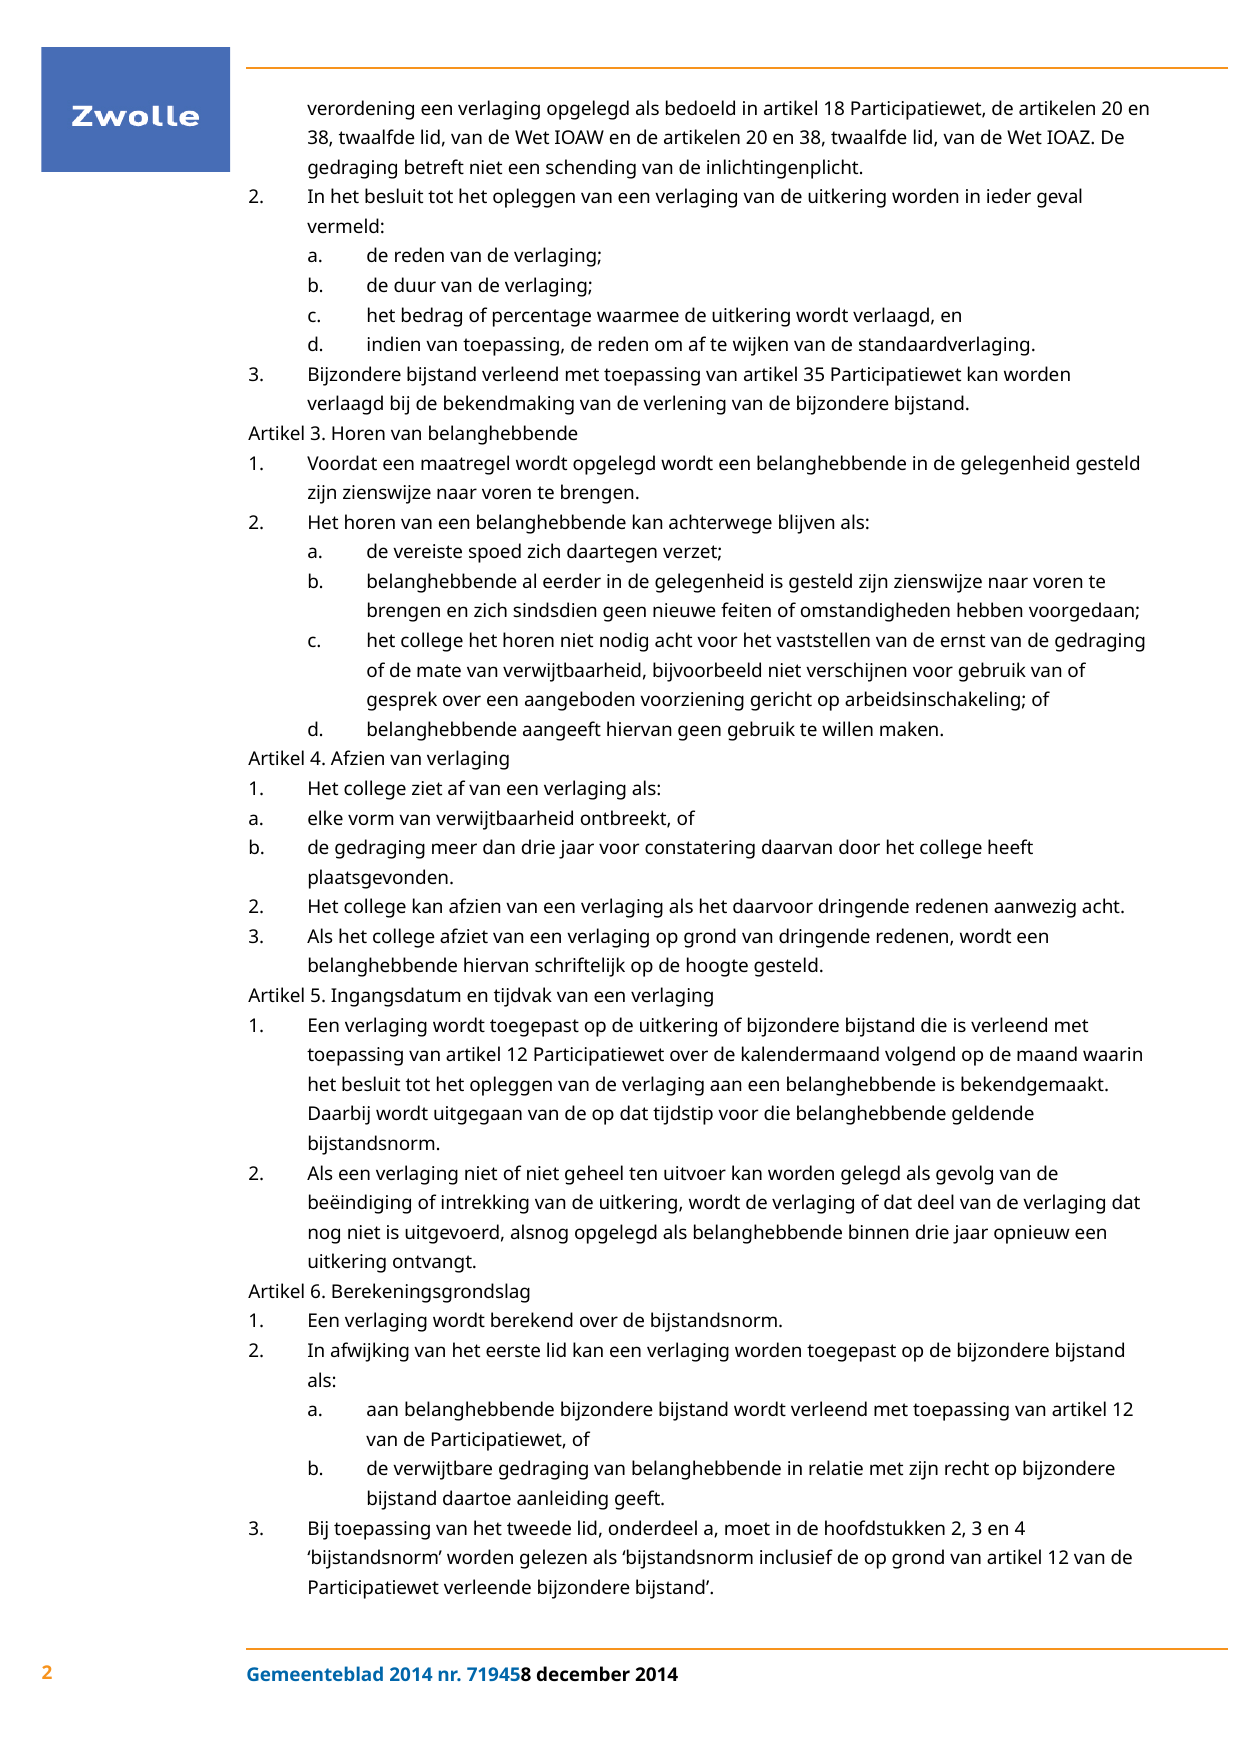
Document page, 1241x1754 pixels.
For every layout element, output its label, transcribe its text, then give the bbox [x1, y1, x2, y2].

list de verwijtbare gedraging van belanghebbende in relatie met zijn recht op bijzondere bijstand daartoe aanleiding geeft. [307, 1456, 1152, 1511]
list de reden van de verlaging; [307, 243, 1152, 268]
list de vereiste spoed zich daartegen verzet; [307, 538, 1152, 564]
list elke vorm van verwijtbaarheid ontbreekt, of [248, 805, 1152, 831]
list verordening een verlaging opgelegd als bedoeld in artikel 18 Participatiewet, de artikelen 20 en 38, twaalfde lid, van de Wet IOAW en de artikelen 20 en 38, twaalfde lid, van de Wet IOAZ. De gedraging betreft niet een schending van de inlichtingenplicht. [248, 95, 1152, 180]
text Artikel 3. Horen van belanghebbende [248, 420, 1152, 446]
list het college het horen niet nodig acht voor het vaststellen van de ernst van de gedraging of de mate van verwijtbaarheid, bijvoorbeeld niet verschijnen voor gebruik van of gesprek over een aangeboden voorziening gericht op arbeidsinschakeling; of [307, 627, 1152, 712]
list indien van toepassing, de reden om af te wijken van de standaardverlaging. [307, 331, 1152, 357]
list belanghebbende al eerder in de gelegenheid is gesteld zijn zienswijze naar voren te brengen en zich sindsdien geen nieuwe feiten of omstandigheden hebben voorgedaan; [307, 568, 1152, 623]
text Artikel 5. Ingangsdatum en tijdvak van een verlaging [248, 982, 1152, 1008]
list de gedraging meer dan drie jaar voor constatering daarvan door het college heeft plaatsgevonden. [248, 834, 1152, 890]
list belanghebbende aangeeft hiervan geen gebruik te willen maken. [307, 716, 1152, 742]
picture [41, 47, 231, 172]
text Artikel 4. Afzien van verlaging [248, 746, 1152, 771]
list Het college ziet af van een verlaging als: [248, 775, 1152, 801]
text Artikel 6. Berekeningsgrondslag [248, 1278, 1152, 1304]
list Het college kan afzien van een verlaging als het daarvoor dringende redenen aanwezig acht. [248, 893, 1152, 919]
list Het horen van een belanghebbende kan achterwege blijven als: [248, 509, 1152, 535]
list Als het college afziet van een verlaging op grond van dringende redenen, wordt een belanghebbende hiervan schriftelijk op de hoogte gesteld. [248, 923, 1152, 978]
list Een verlaging wordt berekend over de bijstandsnorm. [248, 1308, 1152, 1333]
list Voordat een maatregel wordt opgelegd wordt een belanghebbende in de gelegenheid gesteld zijn zienswijze naar voren te brengen. [248, 450, 1152, 505]
list het bedrag of percentage waarmee de uitkering wordt verlaagd, en [307, 302, 1152, 328]
list aan belanghebbende bijzondere bijstand wordt verleend met toepassing van artikel 12 van de Participatiewet, of [307, 1396, 1152, 1452]
list de duur van de verlaging; [307, 272, 1152, 298]
list In afwijking van het eerste lid kan een verlaging worden toegepast op de bijzondere bijstand als: [248, 1337, 1152, 1393]
list Als een verlaging niet of niet geheel ten uitvoer kan worden gelegd als gevolg van de beëindiging of intrekking van de uitkering, wordt de verlaging of dat deel van de verlaging dat nog niet is uitgevoerd, alsnog opgelegd als belanghebbende binnen drie jaar opnieuw een uitkering ontvangt. [248, 1160, 1152, 1274]
list In het besluit tot het opleggen van een verlaging van de uitkering worden in ieder geval vermeld: [248, 183, 1152, 239]
list Een verlaging wordt toegepast op de uitkering of bijzondere bijstand die is verleend met toepassing van artikel 12 Participatiewet over de kalendermaand volgend op de maand waarin het besluit tot het opleggen van de verlaging aan een belanghebbende is bekendgemaakt. Daarbij wordt uitgegaan van de op dat tijdstip voor die belanghebbende geldende bijstandsnorm. [248, 1012, 1152, 1156]
list Bijzondere bijstand verleend met toepassing van artikel 35 Participatiewet kan worden verlaagd bij de bekendmaking van de verlening van de bijzondere bijstand. [248, 361, 1152, 416]
list Bij toepassing van het tweede lid, onderdeel a, moet in de hoofdstukken 2, 3 en 4 ‘bijstandsnorm’ worden gelezen als ‘bijstandsnorm inclusief de op grond van artikel 12 van de Participatiewet verleende bijzondere bijstand’. [248, 1515, 1152, 1600]
